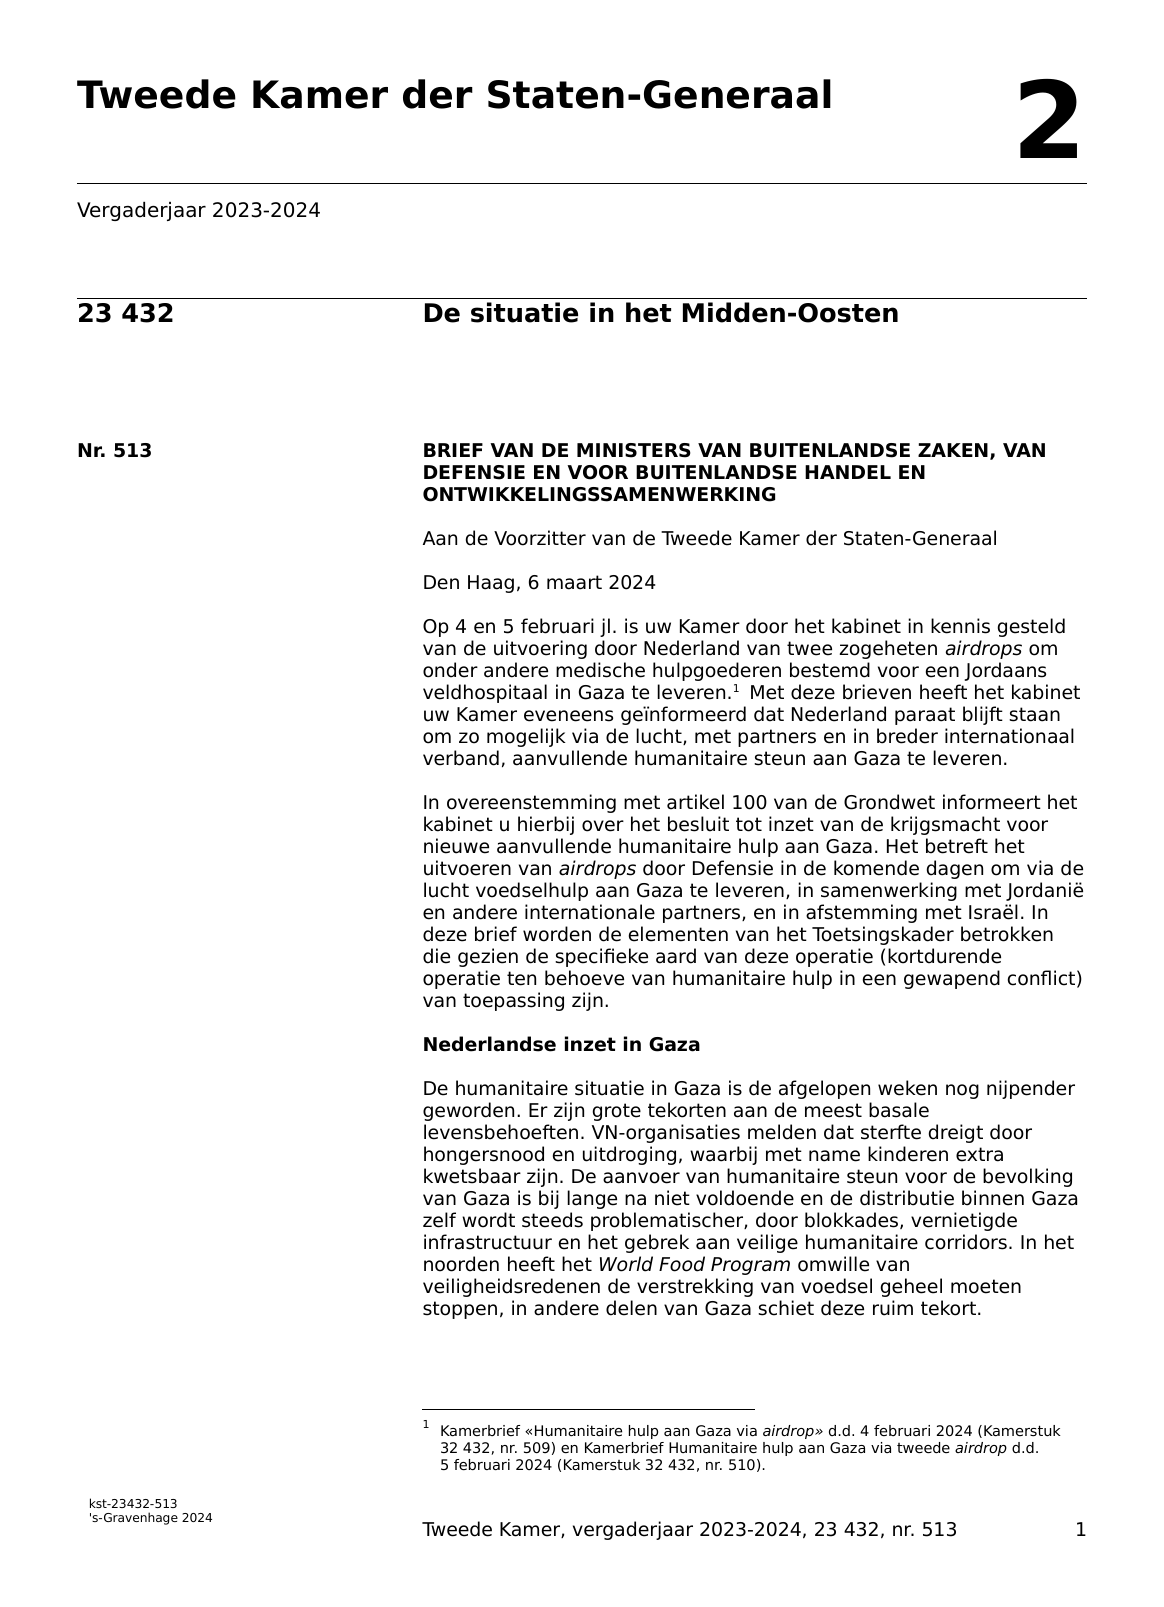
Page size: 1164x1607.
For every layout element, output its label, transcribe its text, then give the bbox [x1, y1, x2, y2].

text Op 4 en 5 februari jl. is uw Kamer door het kabinet in kennis gesteld van de uitvoering door Nederland van twee zogeheten airdrops om onder andere medische hulpgoederen bestemd voor een Jordaans veldhospitaal in Gaza te leveren. Met deze brieven heeft het kabinet uw Kamer eveneens geïnformeerd dat Nederland paraat blijft staan om zo mogelijk via de lucht, met partners en in breder internationaal verband, aanvullende humanitaire steun aan Gaza te leveren. [422, 616, 1087, 770]
text Aan de Voorzitter van de Tweede Kamer der Staten-Generaal [422, 528, 1087, 550]
table_header Tweede Kamer der Staten-Generaal [77, 59, 886, 183]
text De humanitaire situatie in Gaza is de afgelopen weken nog nijpender geworden. Er zijn grote tekorten aan de meest basale levensbehoeften. VN-organisaties melden dat sterfte dreigt door hongersnood en uitdroging, waarbij met name kinderen extra kwetsbaar zijn. De aanvoer van humanitaire steun voor de bevolking van Gaza is bij lange na niet voldoende en de distributie binnen Gaza zelf wordt steeds problematischer, door blokkades, vernietigde infrastructuur en het gebrek aan veilige humanitaire corridors. In het noorden heeft het World Food Program omwille van veiligheidsredenen de verstrekking van voedsel geheel moeten stoppen, in andere delen van Gaza schiet deze ruim tekort. [422, 1078, 1087, 1320]
text kst-23432-513 [88, 1497, 323, 1511]
text Den Haag, 6 maart 2024 [422, 572, 1087, 594]
table_header 2 [886, 59, 1087, 183]
table_cell Vergaderjaar 2023-2024 [77, 184, 1087, 298]
subtitle Nr. 513 BRIEF VAN DE MINISTERS VAN BUITENLANDSE ZAKEN, VAN DEFENSIE EN VOOR BUITENLANDSE HANDEL EN ONTWIKKELINGSSAMENWERKING [77, 440, 1087, 506]
subtitle Nederlandse inzet in Gaza [422, 1034, 1087, 1056]
text In overeenstemming met artikel 100 van de Grondwet informeert het kabinet u hierbij over het besluit tot inzet van de krijgsmacht voor nieuwe aanvullende humanitaire hulp aan Gaza. Het betreft het uitvoeren van airdrops door Defensie in de komende dagen om via de lucht voedselhulp aan Gaza te leveren, in samenwerking met Jordanië en andere internationale partners, en in afstemming met Israël. In deze brief worden de elementen van het Toetsingskader betrokken die gezien de specifieke aard van deze operatie (kortdurende operatie ten behoeve van humanitaire hulp in een gewapend conflict) van toepassing zijn. [422, 792, 1087, 1012]
text Kamerbrief «Humanitaire hulp aan Gaza via airdrop» d.d. 4 februari 2024 (Kamerstuk 32 432, nr. 509) en Kamerbrief Humanitaire hulp aan Gaza via tweede airdrop d.d. 5 februari 2024 (Kamerstuk 32 432, nr. 510). [422, 1418, 1087, 1474]
text 's-Gravenhage 2024 [88, 1511, 323, 1525]
subtitle 23 432 De situatie in het Midden-Oosten [77, 299, 1087, 329]
